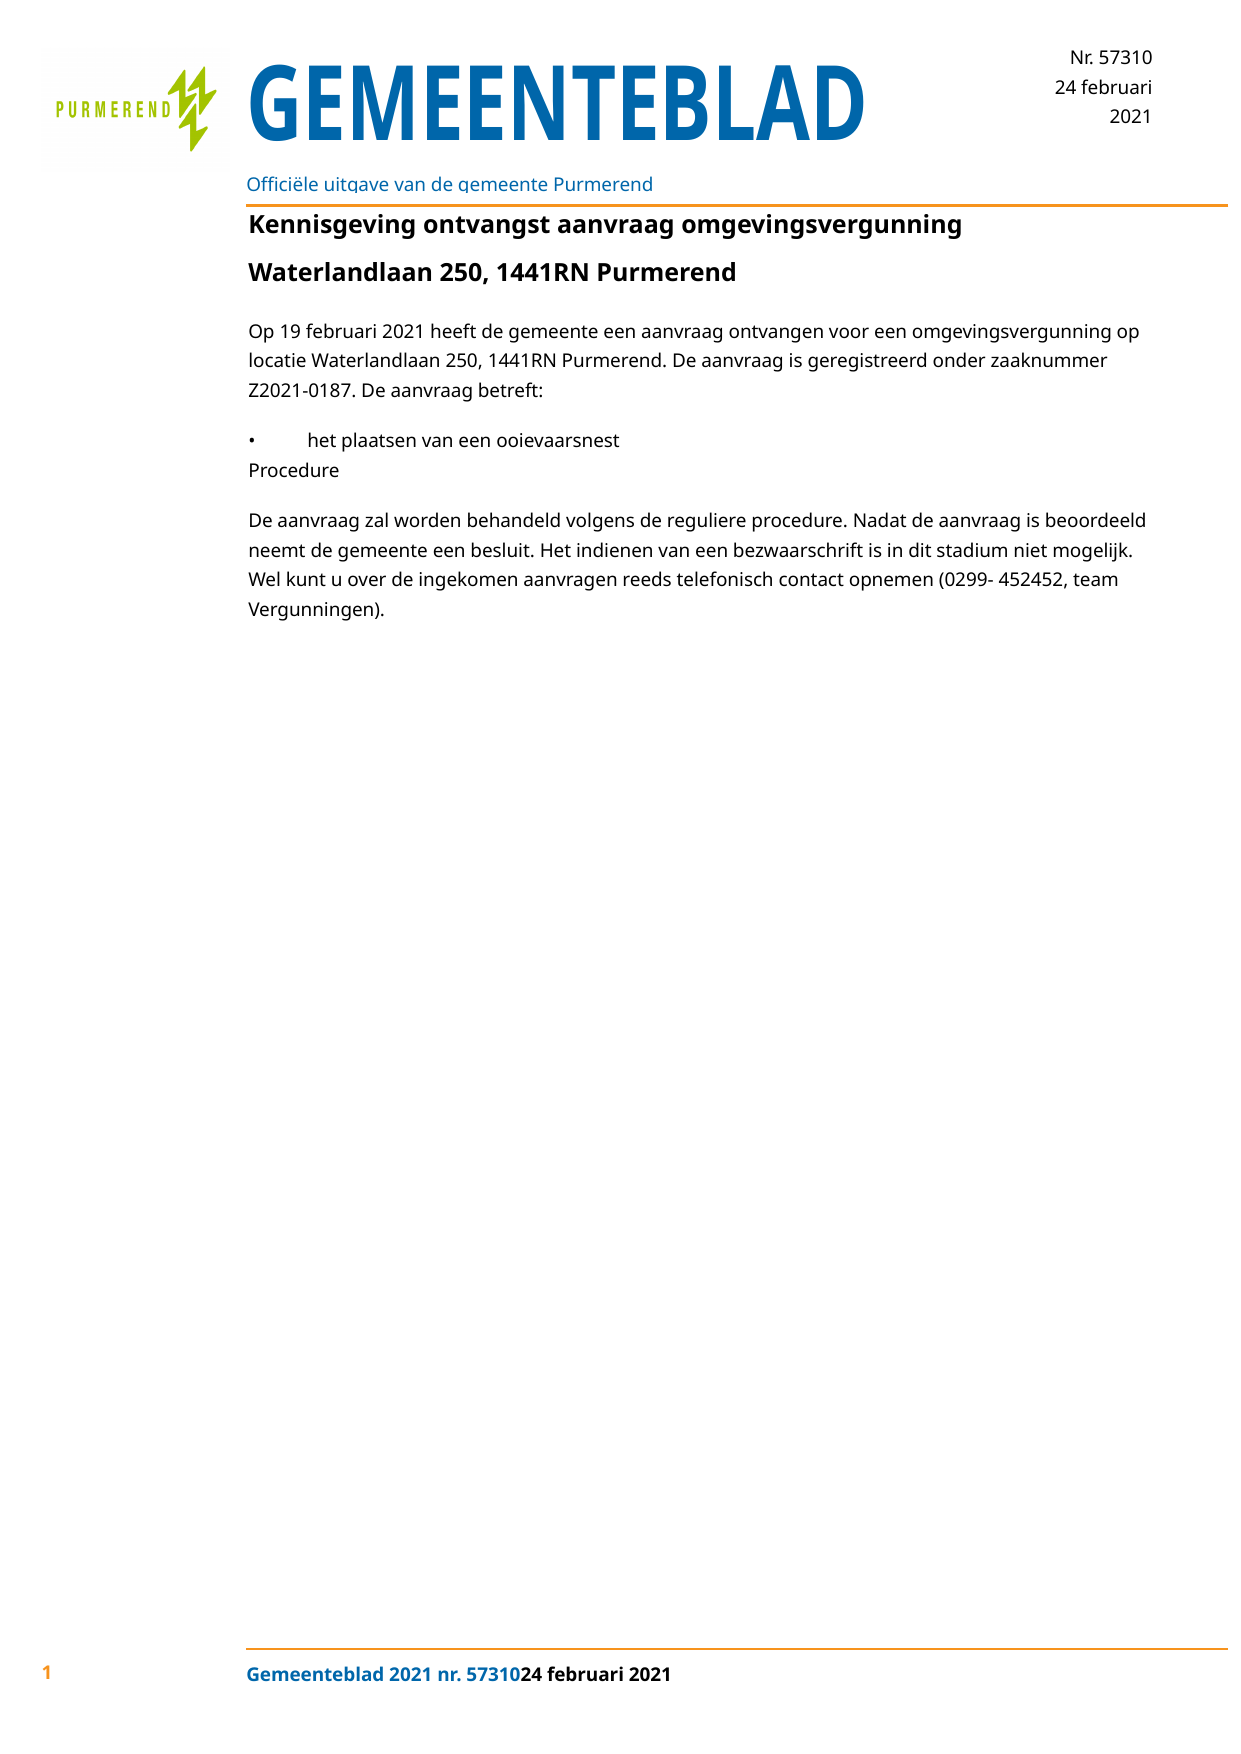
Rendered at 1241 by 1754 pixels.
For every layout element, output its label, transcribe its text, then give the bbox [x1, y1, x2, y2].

text Procedure [248, 457, 1152, 483]
list het plaatsen van een ooievaarsnest [248, 427, 1152, 453]
text Kennisgeving ontvangst aanvraag omgevingsvergunning Waterlandlaan 250, 1441RN Purmerend [248, 207, 1152, 288]
picture [41, 47, 231, 172]
text De aanvraag zal worden behandeld volgens de reguliere procedure. Nadat de aanvraag is beoordeeld neemt de gemeente een besluit. Het indienen van een bezwaarschrift is in dit stadium niet mogelijk. Wel kunt u over de ingekomen aanvragen reeds telefonisch contact opnemen (0299- 452452, team Vergunningen). [248, 507, 1152, 622]
text Op 19 februari 2021 heeft de gemeente een aanvraag ontvangen voor een omgevingsvergunning op locatie Waterlandlaan 250, 1441RN Purmerend. De aanvraag is geregistreerd onder zaaknummer Z2021-0187. De aanvraag betreft: [248, 318, 1152, 403]
